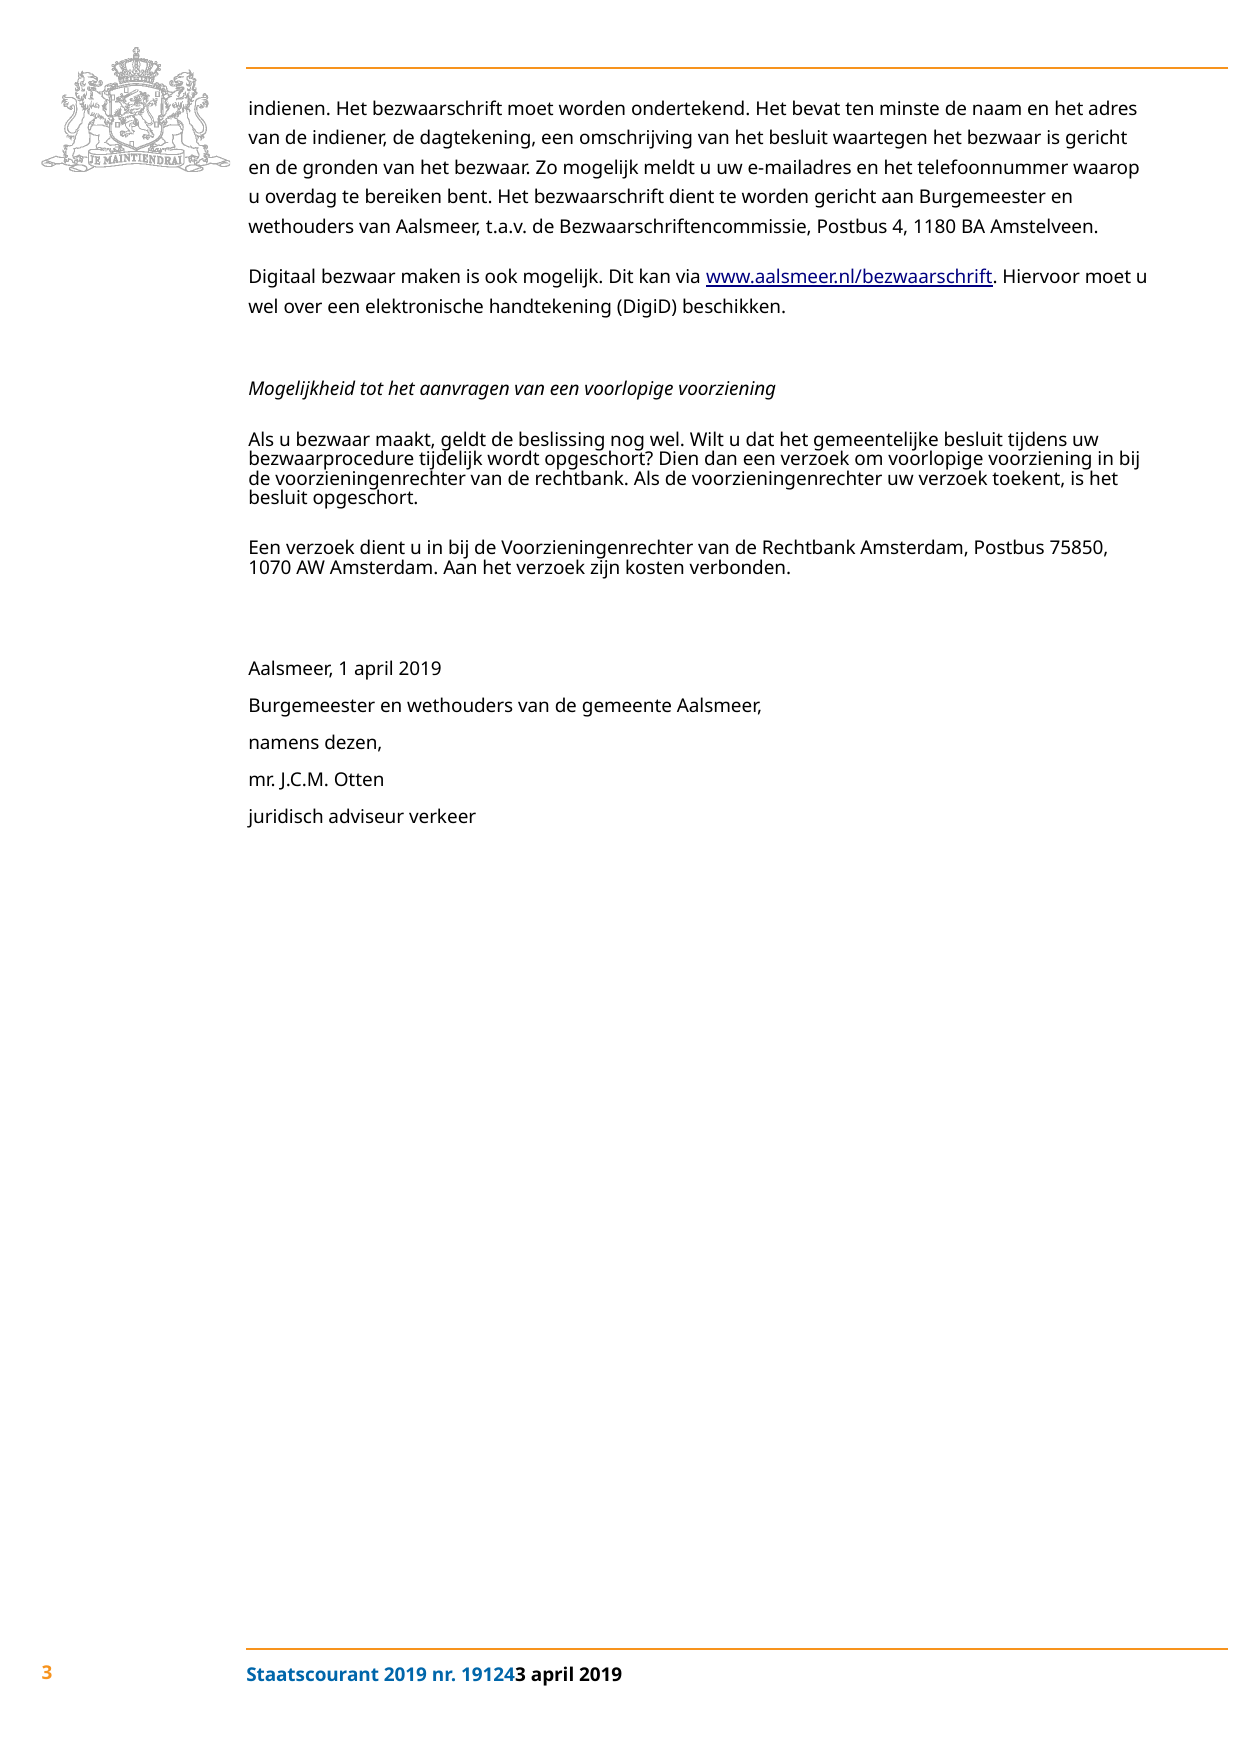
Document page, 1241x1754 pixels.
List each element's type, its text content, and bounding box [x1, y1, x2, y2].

text Als u bezwaar maakt, geldt de beslissing nog wel. Wilt u dat het gemeentelijke besluit tijdens uw bezwaarprocedure tijdelijk wordt opgeschort? Dien dan een verzoek om voorlopige voorziening in bij de voorzieningenrechter van de rechtbank. Als de voorzieningenrechter uw verzoek toekent, is het besluit opgeschort. [248, 431, 1152, 508]
text juridisch adviseur verkeer [248, 808, 1152, 827]
text mr. J.C.M. Otten [248, 771, 1152, 790]
text Een verzoek dient u in bij de Voorzieningenrechter van de Rechtbank Amsterdam, Postbus 75850, 1070 AW Amsterdam. Aan het verzoek zijn kosten verbonden. [248, 539, 1152, 578]
text Burgemeester en wethouders van de gemeente Aalsmeer, [248, 697, 1152, 716]
text Digitaal bezwaar maken is ook mogelijk. Dit kan via www.aalsmeer.nl/bezwaarschrift. Hiervoor moet u wel over een elektronische handtekening (DigiD) beschikken. [248, 263, 1152, 319]
text namens dezen, [248, 734, 1152, 753]
text Mogelijkheid tot het aanvragen van een voorlopige voorziening [248, 380, 1152, 399]
picture [41, 47, 231, 172]
text Aalsmeer, 1 april 2019 [248, 660, 1152, 679]
text indienen. Het bezwaarschrift moet worden ondertekend. Het bevat ten minste de naam en het adres van de indiener, de dagtekening, een omschrijving van het besluit waartegen het bezwaar is gericht en de gronden van het bezwaar. Zo mogelijk meldt u uw e-mailadres en het telefoonnummer waarop u overdag te bereiken bent. Het bezwaarschrift dient te worden gericht aan Burgemeester en wethouders van Aalsmeer, t.a.v. de Bezwaarschriftencommissie, Postbus 4, 1180 BA Amstelveen. [248, 95, 1152, 239]
